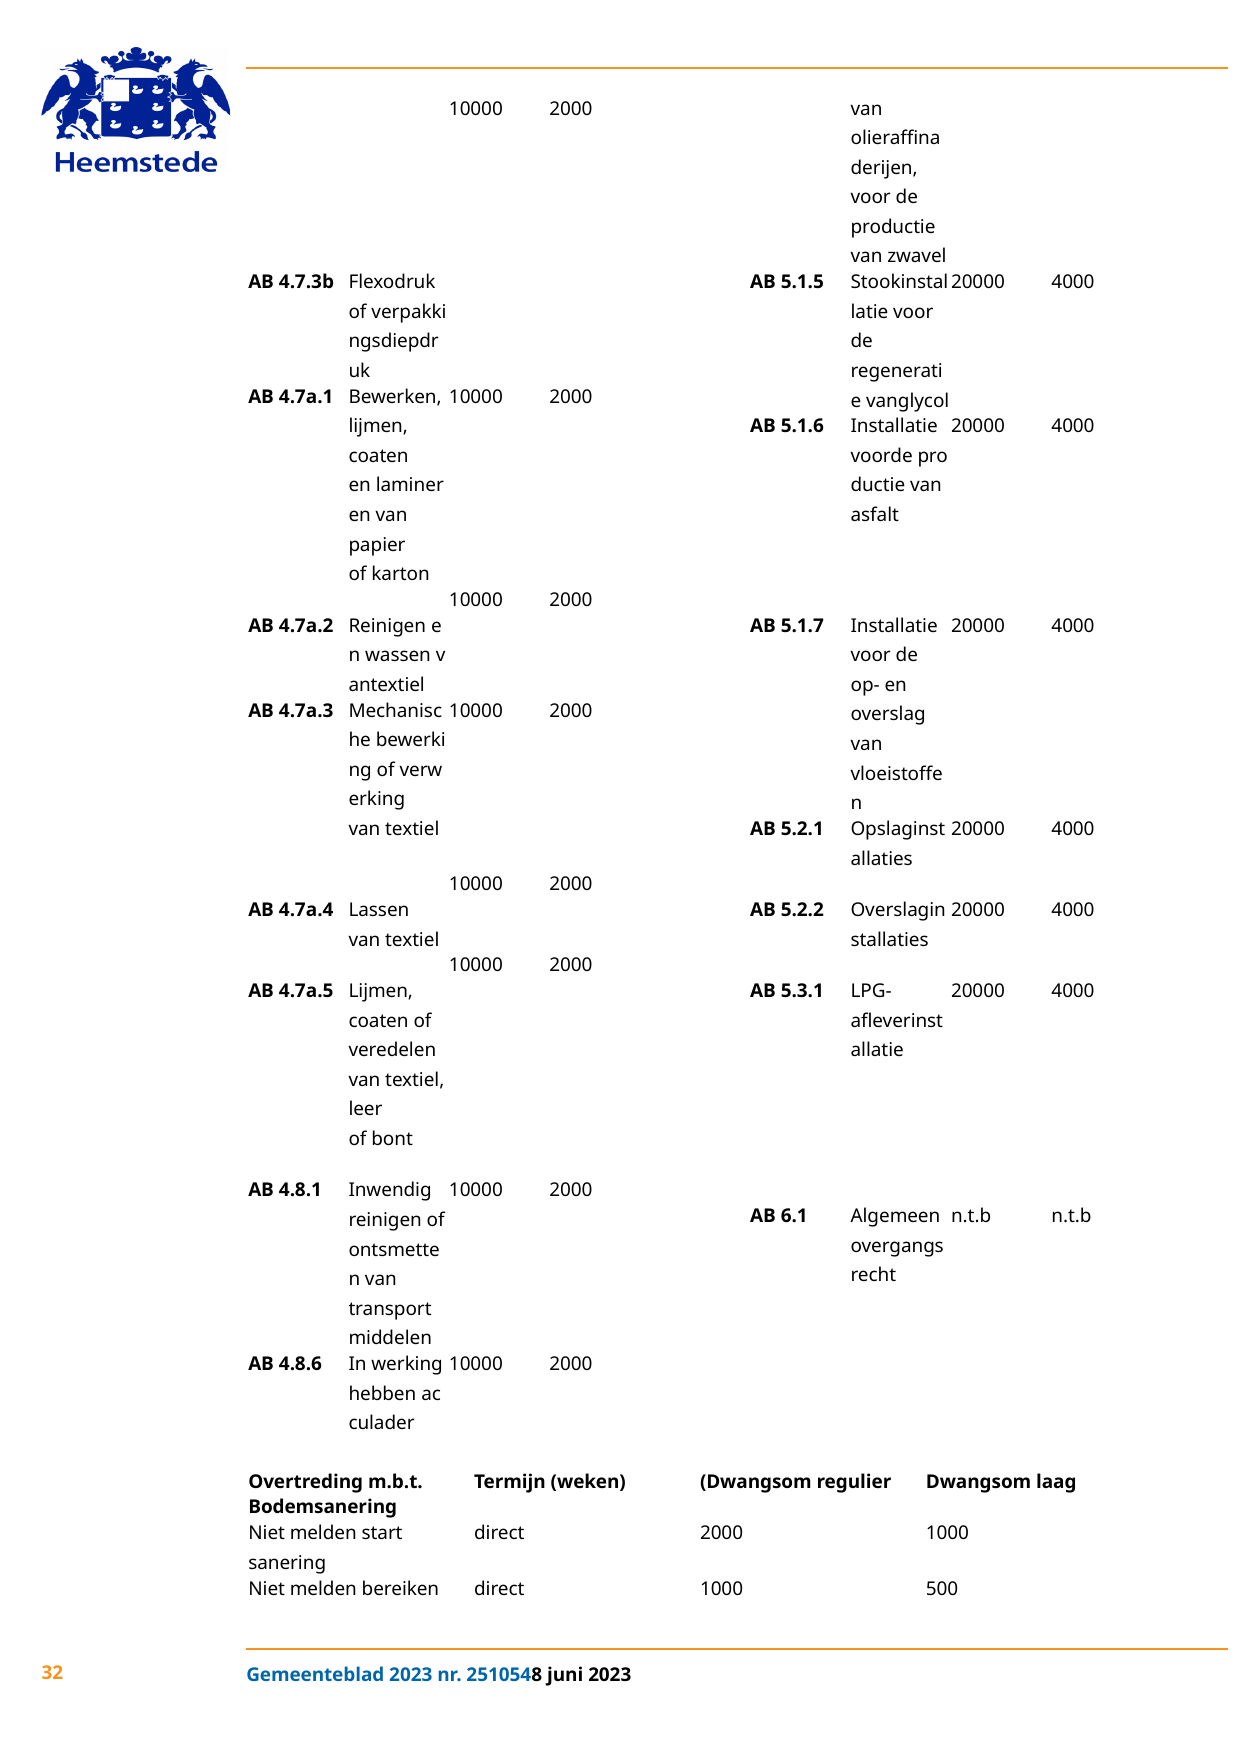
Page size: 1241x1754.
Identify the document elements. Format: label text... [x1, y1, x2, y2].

table_cell [1051, 95, 1152, 268]
table_cell [348, 586, 449, 612]
table_cell [248, 413, 348, 586]
table_header Dwangsom laag [926, 1468, 1152, 1494]
table_cell direct [474, 1520, 700, 1575]
table_header (Dwangsom regulier [700, 1468, 926, 1494]
table_cell n.t.b [951, 1202, 1051, 1350]
table_cell 10000 [449, 586, 549, 697]
table_cell 4000 [1051, 815, 1152, 896]
table_cell direct [474, 1575, 700, 1601]
table_cell [850, 870, 951, 896]
table_cell 10000 [449, 697, 549, 870]
table_cell 4000 [1051, 269, 1152, 412]
table_cell 1000 [700, 1575, 926, 1601]
table_cell van olieraffinaderijen, voor de productie van zwavel [850, 95, 951, 268]
table_cell Bodemsanering [248, 1494, 474, 1519]
table_cell Flexodruk of verpakkingsdiepdruk [348, 269, 449, 383]
table_cell [348, 1151, 449, 1177]
table_cell 10000 [449, 95, 549, 383]
table_cell [750, 1151, 951, 1202]
table_cell [348, 95, 449, 268]
table_cell AB 6.1 [750, 1202, 850, 1350]
table_cell [750, 951, 850, 977]
table_cell Reinigen en wassen vantextiel [348, 612, 449, 697]
table_cell AB 5.1.5 [750, 269, 850, 383]
table_cell 2000 [549, 1177, 649, 1350]
table_cell Niet melden start sanering [248, 1520, 474, 1575]
table_cell [750, 586, 850, 612]
table_cell [474, 1494, 700, 1519]
table_header [650, 95, 750, 1350]
table_cell 2000 [549, 697, 649, 870]
table_cell Stookinstallatie voor de regeneratie vanglycol [850, 269, 951, 412]
table_cell AB 4.7a.2 [248, 612, 348, 697]
table_cell Installatie voor de op- en overslag van vloeistoffen [850, 612, 951, 815]
table_cell 20000 [951, 612, 1051, 815]
table_cell [926, 1494, 1152, 1519]
table_cell 20000 [951, 413, 1051, 612]
table_cell 2000 [549, 95, 649, 383]
table_cell 10000 [449, 951, 549, 1177]
table_cell [248, 95, 348, 268]
table_cell Lassen van textiel [348, 896, 449, 951]
table_cell Bewerken, lijmen, coaten en lamineren van papier of karton [348, 383, 449, 586]
table_cell AB 4.7.3b [248, 269, 348, 383]
table_cell 10000 [449, 1350, 549, 1435]
table_cell AB 5.2.1 [750, 815, 850, 870]
table_header Overtreding m.b.t. [248, 1468, 474, 1494]
table_cell 1000 [926, 1520, 1152, 1575]
table_cell [951, 95, 1051, 268]
table_cell 4000 [1051, 977, 1152, 1151]
table_cell [248, 586, 348, 612]
table_cell Lijmen, coaten of veredelen van textiel, leer of bont [348, 977, 449, 1151]
table_cell [248, 870, 348, 896]
table_cell AB 5.1.7 [750, 612, 850, 697]
table_cell [850, 951, 951, 977]
table_cell [700, 1494, 926, 1519]
table_cell Niet melden bereiken [248, 1575, 474, 1601]
table_cell Overslaginstallaties [850, 896, 951, 951]
table_cell In werking hebben acculader [348, 1350, 449, 1435]
table_cell 2000 [549, 383, 649, 586]
table_cell AB 4.7a.3 [248, 697, 348, 815]
table_cell [951, 1151, 1051, 1202]
table_cell [750, 870, 850, 896]
table_cell [750, 95, 850, 268]
table_cell Algemeen overgangsrecht [850, 1202, 951, 1350]
table_cell AB 5.3.1 [750, 977, 850, 1151]
table_cell 4000 [1051, 896, 1152, 977]
table_cell 2000 [549, 586, 649, 697]
table_cell [750, 697, 850, 815]
table_cell AB 4.7a.1 [248, 383, 348, 412]
table_header Termijn (weken) [474, 1468, 700, 1494]
table_cell AB 5.2.2 [750, 896, 850, 951]
table_cell [750, 383, 850, 412]
table_cell 10000 [449, 870, 549, 951]
table_cell Inwendig reinigen of ontsmetten van transportmiddelen [348, 1177, 449, 1350]
table_cell [248, 1202, 348, 1350]
table_cell LPG-afleverinstallatie [850, 977, 951, 1151]
table_cell [248, 815, 348, 870]
table_cell 20000 [951, 977, 1051, 1151]
table_cell 20000 [951, 269, 1051, 412]
table_cell AB 5.1.6 [750, 413, 850, 586]
table_cell [248, 951, 348, 977]
table_cell AB 4.8.1 [248, 1177, 348, 1202]
table_cell 4000 [1051, 413, 1152, 612]
table_cell 500 [926, 1575, 1152, 1601]
table_cell n.t.b [1051, 1202, 1152, 1350]
table_cell 2000 [549, 870, 649, 951]
table_cell 2000 [700, 1520, 926, 1575]
table_cell 4000 [1051, 612, 1152, 815]
table_cell AB 4.7a.4 [248, 896, 348, 951]
table_cell AB 4.7a.5 [248, 977, 348, 1151]
table_cell 10000 [449, 383, 549, 586]
table_cell [650, 1350, 1152, 1435]
table_cell AB 4.8.6 [248, 1350, 348, 1435]
table_cell [1051, 1151, 1152, 1202]
table_cell Opslaginstallaties [850, 815, 951, 870]
table_cell [348, 951, 449, 977]
table_cell 2000 [549, 1350, 649, 1435]
table_cell [348, 870, 449, 896]
picture [41, 47, 231, 172]
table_cell 2000 [549, 951, 649, 1177]
table_cell 10000 [449, 1177, 549, 1350]
table_cell [248, 1151, 348, 1177]
table_cell 20000 [951, 815, 1051, 896]
table_cell Installatie voorde productie vanasfalt [850, 413, 951, 612]
table_cell 20000 [951, 896, 1051, 977]
table_cell Mechanische bewerking of verwerking van textiel [348, 697, 449, 870]
